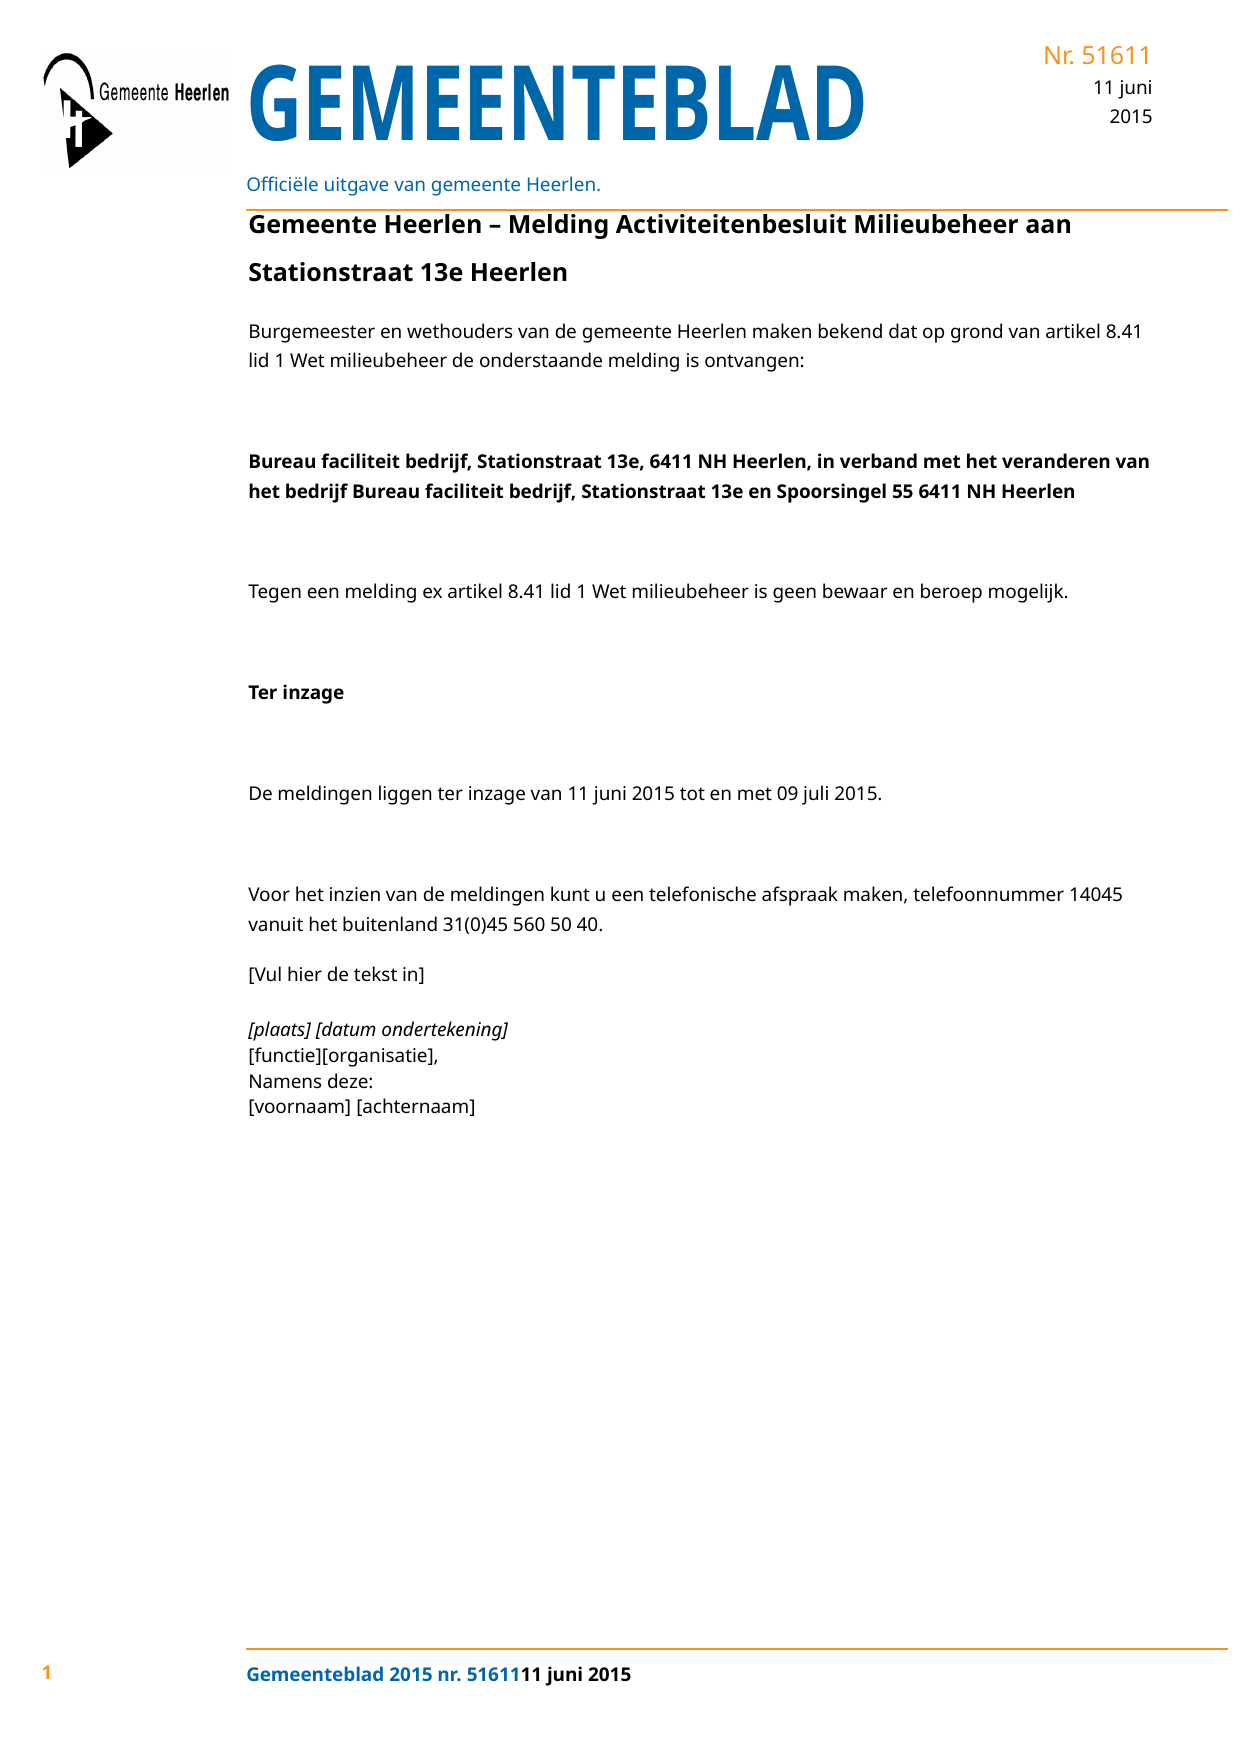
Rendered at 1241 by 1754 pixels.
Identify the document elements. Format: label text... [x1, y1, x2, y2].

text Voor het inzien van de meldingen kunt u een telefonische afspraak maken, telefoonnummer 14045 vanuit het buitenland 31(0)45 560 50 40. [248, 881, 1152, 937]
text Namens deze: [248, 1068, 1152, 1094]
text [Vul hier de tekst in] [248, 961, 1152, 987]
text [plaats] [datum ondertekening] [248, 1017, 1152, 1042]
text Ter inzage [248, 679, 1152, 705]
text [functie][organisatie], [248, 1042, 1152, 1068]
text Bureau faciliteit bedrijf, Stationstraat 13e, 6411 NH Heerlen, in verband met het veranderen van het bedrijf Bureau faciliteit bedrijf, Stationstraat 13e en Spoorsingel 55 6411 NH Heerlen [248, 448, 1152, 504]
text De meldingen liggen ter inzage van 11 juni 2015 tot en met 09 juli 2015. [248, 780, 1152, 806]
text Burgemeester en wethouders van de gemeente Heerlen maken bekend dat op grond van artikel 8.41 lid 1 Wet milieubeheer de onderstaande melding is ontvangen: [248, 318, 1152, 373]
text Gemeente Heerlen – Melding Activiteitenbesluit Milieubeheer aan Stationstraat 13e Heerlen [248, 211, 1152, 288]
picture [41, 47, 231, 172]
text Tegen een melding ex artikel 8.41 lid 1 Wet milieubeheer is geen bewaar en beroep mogelijk. [248, 579, 1152, 604]
text [voornaam] [achternaam] [248, 1094, 1152, 1119]
